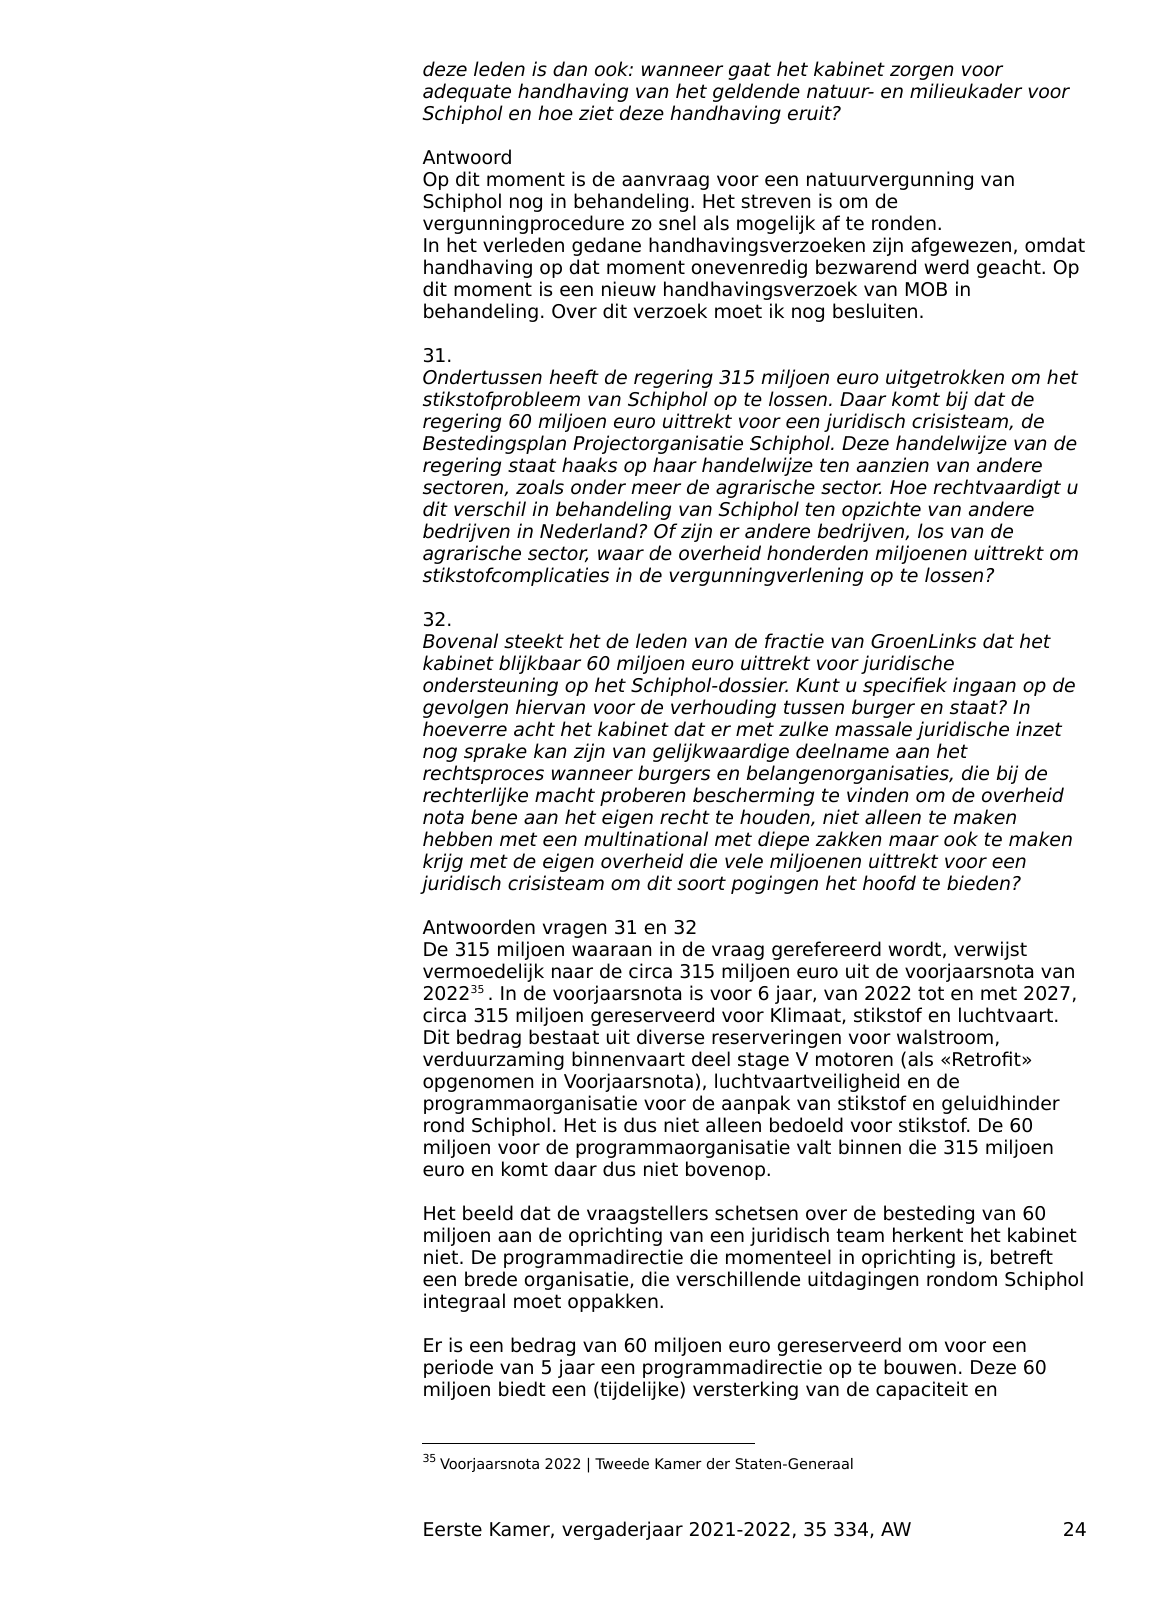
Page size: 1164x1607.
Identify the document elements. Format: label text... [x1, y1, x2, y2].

text Antwoorden vragen 31 en 32 [422, 917, 1087, 939]
text Het beeld dat de vraagstellers schetsen over de besteding van 60 miljoen aan de oprichting van een juridisch team herkent het kabinet niet. De programmadirectie die momenteel in oprichting is, betreft een brede organisatie, die verschillende uitdagingen rondom Schiphol integraal moet oppakken. [422, 1203, 1087, 1313]
text Er is een bedrag van 60 miljoen euro gereserveerd om voor een periode van 5 jaar een programmadirectie op te bouwen. Deze 60 miljoen biedt een (tijdelijke) versterking van de capaciteit en [422, 1335, 1087, 1401]
text Bovenal steekt het de leden van de fractie van GroenLinks dat het kabinet blijkbaar 60 miljoen euro uittrekt voor juridische ondersteuning op het Schiphol-dossier. Kunt u specifiek ingaan op de gevolgen hiervan voor de verhouding tussen burger en staat? In hoeverre acht het kabinet dat er met zulke massale juridische inzet nog sprake kan zijn van gelijkwaardige deelname aan het rechtsproces wanneer burgers en belangenorganisaties, die bij de rechterlijke macht proberen bescherming te vinden om de overheid nota bene aan het eigen recht te houden, niet alleen te maken hebben met een multinational met diepe zakken maar ook te maken krijg met de eigen overheid die vele miljoenen uittrekt voor een juridisch crisisteam om dit soort pogingen het hoofd te bieden? [422, 631, 1087, 895]
text Ondertussen heeft de regering 315 miljoen euro uitgetrokken om het stikstofprobleem van Schiphol op te lossen. Daar komt bij dat de regering 60 miljoen euro uittrekt voor een juridisch crisisteam, de Bestedingsplan Projectorganisatie Schiphol. Deze handelwijze van de regering staat haaks op haar handelwijze ten aanzien van andere sectoren, zoals onder meer de agrarische sector. Hoe rechtvaardigt u dit verschil in behandeling van Schiphol ten opzichte van andere bedrijven in Nederland? Of zijn er andere bedrijven, los van de agrarische sector, waar de overheid honderden miljoenen uittrekt om stikstofcomplicaties in de vergunningverlening op te lossen? [422, 367, 1087, 587]
text 31. [422, 345, 1087, 367]
text Op dit moment is de aanvraag voor een natuurvergunning van Schiphol nog in behandeling. Het streven is om de vergunningprocedure zo snel als mogelijk af te ronden. [422, 169, 1087, 235]
text 32. [422, 609, 1087, 631]
text Antwoord [422, 147, 1087, 169]
text Voorjaarsnota 2022 | Tweede Kamer der Staten-Generaal [422, 1452, 1087, 1474]
text deze leden is dan ook: wanneer gaat het kabinet zorgen voor adequate handhaving van het geldende natuur- en milieukader voor Schiphol en hoe ziet deze handhaving eruit? [422, 59, 1087, 125]
text De 315 miljoen waaraan in de vraag gerefereerd wordt, verwijst vermoedelijk naar de circa 315 miljoen euro uit de voorjaarsnota van 2022. In de voorjaarsnota is voor 6 jaar, van 2022 tot en met 2027, circa 315 miljoen gereserveerd voor Klimaat, stikstof en luchtvaart. Dit bedrag bestaat uit diverse reserveringen voor walstroom, verduurzaming binnenvaart deel stage V motoren (als «Retrofit» opgenomen in Voorjaarsnota), luchtvaartveiligheid en de programmaorganisatie voor de aanpak van stikstof en geluidhinder rond Schiphol. Het is dus niet alleen bedoeld voor stikstof. De 60 miljoen voor de programmaorganisatie valt binnen die 315 miljoen euro en komt daar dus niet bovenop. [422, 939, 1087, 1181]
text In het verleden gedane handhavingsverzoeken zijn afgewezen, omdat handhaving op dat moment onevenredig bezwarend werd geacht. Op dit moment is een nieuw handhavingsverzoek van MOB in behandeling. Over dit verzoek moet ik nog besluiten. [422, 235, 1087, 323]
